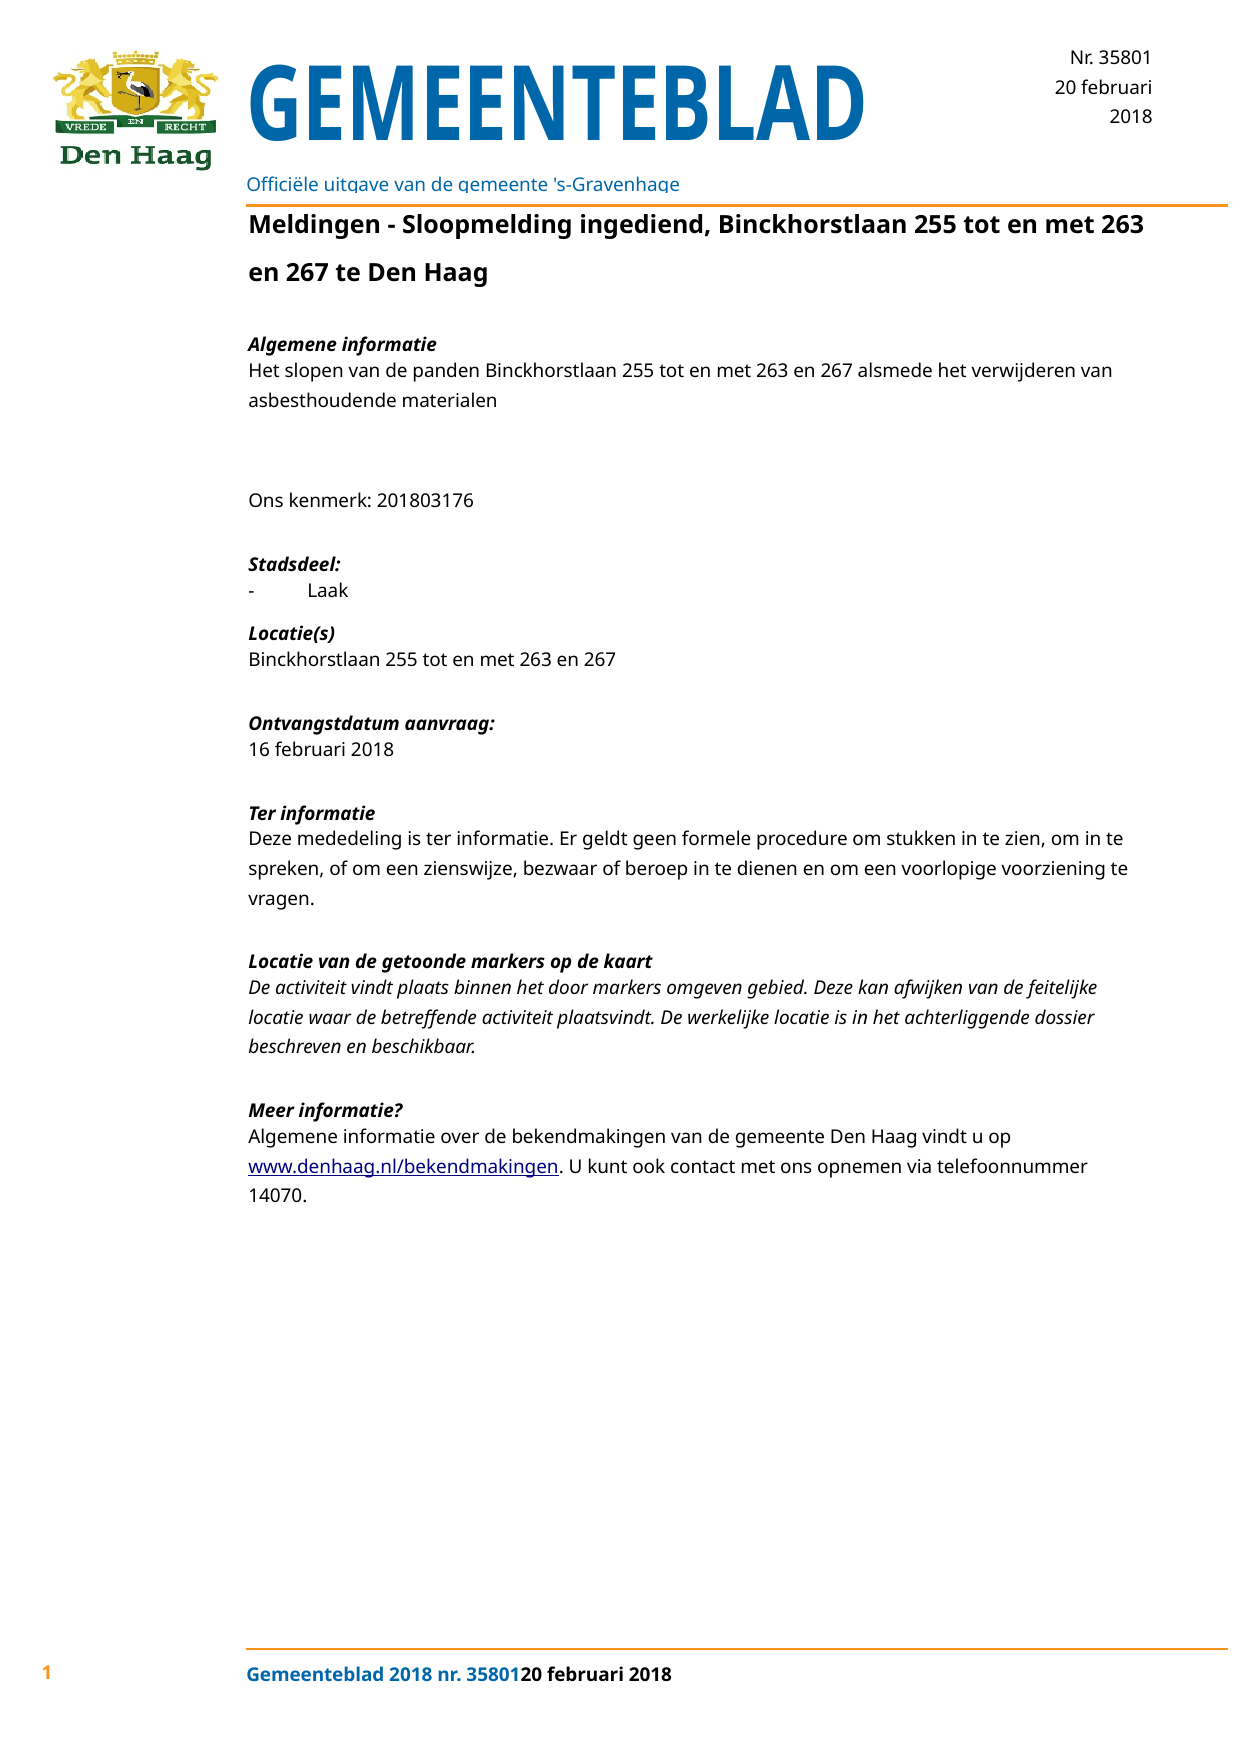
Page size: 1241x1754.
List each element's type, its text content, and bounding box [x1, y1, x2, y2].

text Locatie van de getoonde markers op de kaart [248, 949, 1152, 974]
text Ontvangstdatum aanvraag: [248, 710, 1152, 736]
text Ons kenmerk: 201803176 [248, 488, 1152, 513]
text Algemene informatie over de bekendmakingen van de gemeente Den Haag vindt u op www.denhaag.nl/bekendmakingen. U kunt ook contact met ons opnemen via telefoonnummer 14070. [248, 1123, 1152, 1208]
picture [41, 47, 231, 172]
text Binckhorstlaan 255 tot en met 263 en 267 [248, 646, 1152, 672]
text Stadsdeel: [248, 552, 1152, 577]
text Meldingen - Sloopmelding ingediend, Binckhorstlaan 255 tot en met 263 en 267 te Den Haag [248, 207, 1152, 288]
text Het slopen van de panden Binckhorstlaan 255 tot en met 263 en 267 alsmede het verwijderen van asbesthoudende materialen [248, 357, 1152, 412]
text Deze mededeling is ter informatie. Er geldt geen formele procedure om stukken in te zien, om in te spreken, of om een zienswijze, bezwaar of beroep in te dienen en om een voorlopige voorziening te vragen. [248, 826, 1152, 910]
list Laak [248, 577, 1152, 603]
text 16 februari 2018 [248, 736, 1152, 762]
text Ter informatie [248, 800, 1152, 826]
text De activiteit vindt plaats binnen het door markers omgeven gebied. Deze kan afwijken van de feitelijke locatie waar de betreffende activiteit plaatsvindt. De werkelijke locatie is in het achterliggende dossier beschreven en beschikbaar. [248, 974, 1152, 1059]
text Algemene informatie [248, 331, 1152, 357]
text Meer informatie? [248, 1097, 1152, 1123]
text Locatie(s) [248, 620, 1152, 646]
